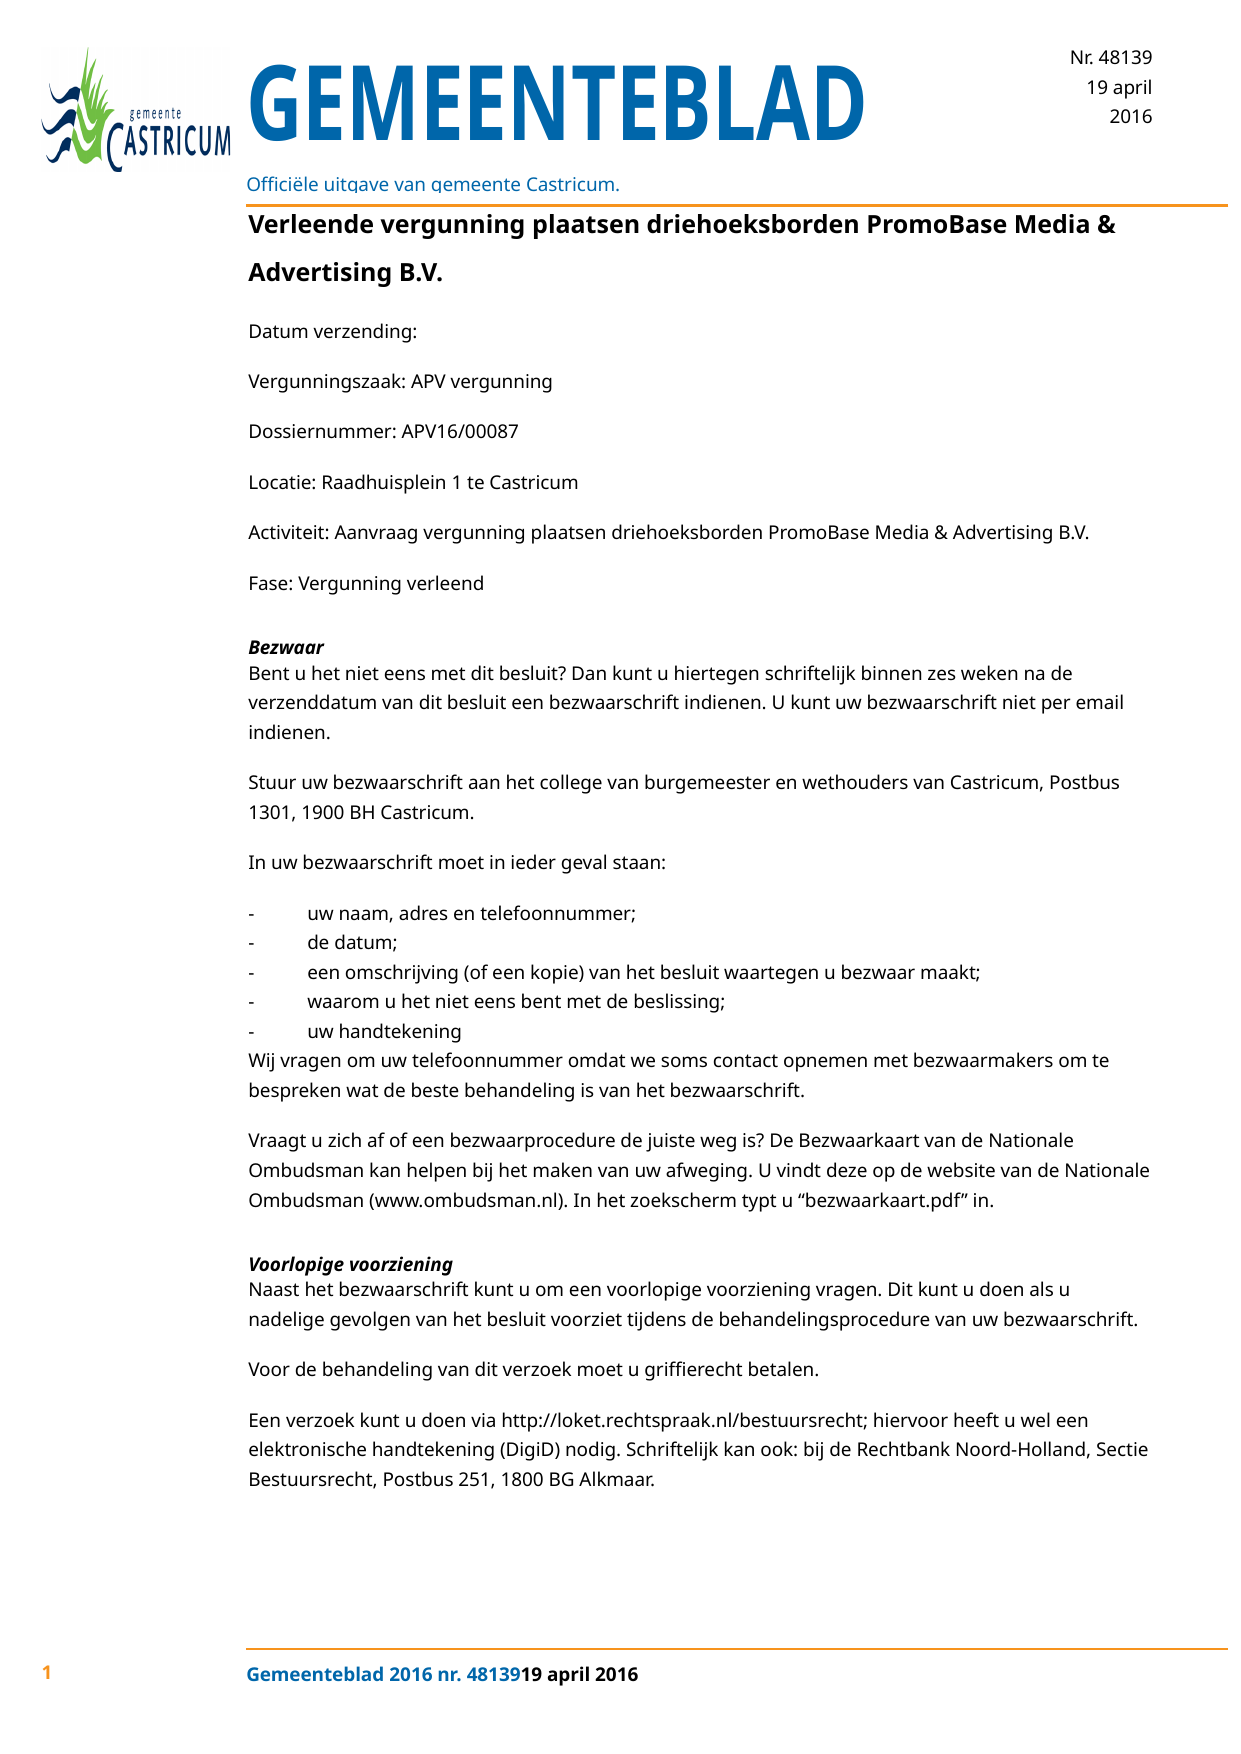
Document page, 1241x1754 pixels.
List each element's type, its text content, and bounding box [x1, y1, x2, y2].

text Bezwaar [248, 634, 1152, 660]
text Datum verzending: [248, 318, 1152, 344]
list de datum; [248, 929, 1152, 955]
list waarom u het niet eens bent met de beslissing; [248, 988, 1152, 1014]
text Een verzoek kunt u doen via http://loket.rechtspraak.nl/bestuursrecht; hiervoor heeft u wel een elektronische handtekening (DigiD) nodig. Schriftelijk kan ook: bij de Rechtbank Noord-Holland, Sectie Bestuursrecht, Postbus 251, 1800 BG Alkmaar. [248, 1407, 1152, 1492]
text Vraagt u zich af of een bezwaarprocedure de juiste weg is? De Bezwaarkaart van de Nationale Ombudsman kan helpen bij het maken van uw afweging. U vindt deze op de website van de Nationale Ombudsman (www.ombudsman.nl). In het zoekscherm typt u “bezwaarkaart.pdf” in. [248, 1128, 1152, 1212]
text Fase: Vergunning verleend [248, 570, 1152, 596]
picture [41, 47, 231, 172]
text Stuur uw bezwaarschrift aan het college van burgemeester en wethouders van Castricum, Postbus 1301, 1900 BH Castricum. [248, 769, 1152, 824]
text Voor de behandeling van dit verzoek moet u griffierecht betalen. [248, 1356, 1152, 1382]
text Vergunningszaak: APV vergunning [248, 368, 1152, 394]
text Wij vragen om uw telefoonnummer omdat we soms contact opnemen met bezwaarmakers om te bespreken wat de beste behandeling is van het bezwaarschrift. [248, 1048, 1152, 1103]
list een omschrijving (of een kopie) van het besluit waartegen u bezwaar maakt; [248, 959, 1152, 984]
text In uw bezwaarschrift moet in ieder geval staan: [248, 849, 1152, 875]
text Dossiernummer: APV16/00087 [248, 419, 1152, 444]
text Locatie: Raadhuisplein 1 te Castricum [248, 469, 1152, 495]
text Bent u het niet eens met dit besluit? Dan kunt u hiertegen schriftelijk binnen zes weken na de verzenddatum van dit besluit een bezwaarschrift indienen. U kunt uw bezwaarschrift niet per email indienen. [248, 660, 1152, 744]
list uw handtekening [248, 1018, 1152, 1044]
text Activiteit: Aanvraag vergunning plaatsen driehoeksborden PromoBase Media & Advertising B.V. [248, 519, 1152, 545]
text Naast het bezwaarschrift kunt u om een voorlopige voorziening vragen. Dit kunt u doen als u nadelige gevolgen van het besluit voorziet tijdens de behandelingsprocedure van uw bezwaarschrift. [248, 1276, 1152, 1332]
text Verleende vergunning plaatsen driehoeksborden PromoBase Media & Advertising B.V. [248, 207, 1152, 288]
text Voorlopige voorziening [248, 1251, 1152, 1276]
list uw naam, adres en telefoonnummer; [248, 900, 1152, 925]
